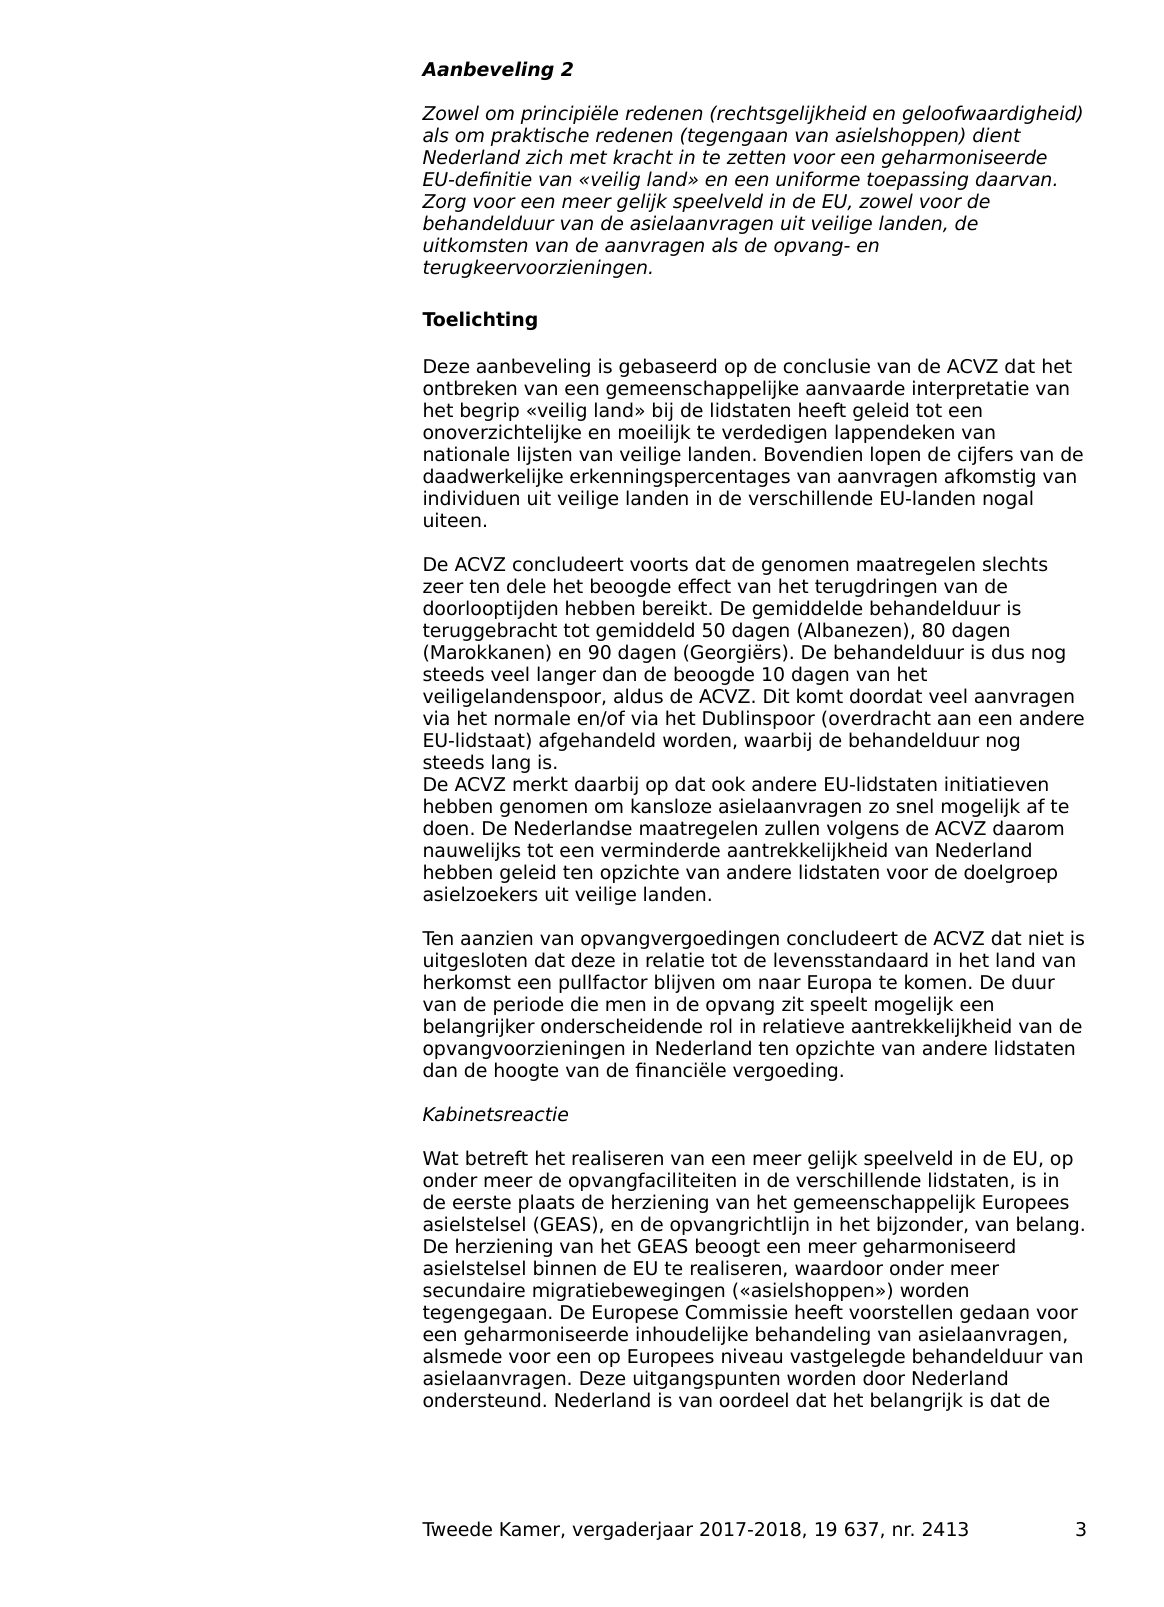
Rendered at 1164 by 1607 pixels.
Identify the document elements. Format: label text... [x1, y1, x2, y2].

text Wat betreft het realiseren van een meer gelijk speelveld in de EU, op onder meer de opvangfaciliteiten in de verschillende lidstaten, is in de eerste plaats de herziening van het gemeenschappelijk Europees asielstelsel (GEAS), en de opvangrichtlijn in het bijzonder, van belang. De herziening van het GEAS beoogt een meer geharmoniseerd asielstelsel binnen de EU te realiseren, waardoor onder meer secundaire migratiebewegingen («asielshoppen») worden tegengegaan. De Europese Commissie heeft voorstellen gedaan voor een geharmoniseerde inhoudelijke behandeling van asielaanvragen, alsmede voor een op Europees niveau vastgelegde behandelduur van asielaanvragen. Deze uitgangspunten worden door Nederland ondersteund. Nederland is van oordeel dat het belangrijk is dat de [422, 1148, 1087, 1412]
text Deze aanbeveling is gebaseerd op de conclusie van de ACVZ dat het ontbreken van een gemeenschappelijke aanvaarde interpretatie van het begrip «veilig land» bij de lidstaten heeft geleid tot een onoverzichtelijke en moeilijk te verdedigen lappendeken van nationale lijsten van veilige landen. Bovendien lopen de cijfers van de daadwerkelijke erkenningspercentages van aanvragen afkomstig van individuen uit veilige landen in de verschillende EU-landen nogal uiteen. [422, 356, 1087, 532]
subtitle Kabinetsreactie [422, 1104, 1087, 1126]
subtitle Aanbeveling 2 [422, 59, 1087, 81]
text Ten aanzien van opvangvergoedingen concludeert de ACVZ dat niet is uitgesloten dat deze in relatie tot de levensstandaard in het land van herkomst een pullfactor blijven om naar Europa te komen. De duur van de periode die men in de opvang zit speelt mogelijk een belangrijker onderscheidende rol in relatieve aantrekkelijkheid van de opvangvoorzieningen in Nederland ten opzichte van andere lidstaten dan de hoogte van de financiële vergoeding. [422, 928, 1087, 1082]
subtitle Toelichting [422, 309, 1087, 331]
text De ACVZ concludeert voorts dat de genomen maatregelen slechts zeer ten dele het beoogde effect van het terugdringen van de doorlooptijden hebben bereikt. De gemiddelde behandelduur is teruggebracht tot gemiddeld 50 dagen (Albanezen), 80 dagen (Marokkanen) en 90 dagen (Georgiërs). De behandelduur is dus nog steeds veel langer dan de beoogde 10 dagen van het veiligelandenspoor, aldus de ACVZ. Dit komt doordat veel aanvragen via het normale en/of via het Dublinspoor (overdracht aan een andere EU-lidstaat) afgehandeld worden, waarbij de behandelduur nog steeds lang is. [422, 554, 1087, 774]
text Zowel om principiële redenen (rechtsgelijkheid en geloofwaardigheid) als om praktische redenen (tegengaan van asielshoppen) dient Nederland zich met kracht in te zetten voor een geharmoniseerde EU-definitie van «veilig land» en een uniforme toepassing daarvan. Zorg voor een meer gelijk speelveld in de EU, zowel voor de behandelduur van de asielaanvragen uit veilige landen, de uitkomsten van de aanvragen als de opvang- en terugkeervoorzieningen. [422, 103, 1087, 279]
text De ACVZ merkt daarbij op dat ook andere EU-lidstaten initiatieven hebben genomen om kansloze asielaanvragen zo snel mogelijk af te doen. De Nederlandse maatregelen zullen volgens de ACVZ daarom nauwelijks tot een verminderde aantrekkelijkheid van Nederland hebben geleid ten opzichte van andere lidstaten voor de doelgroep asielzoekers uit veilige landen. [422, 774, 1087, 906]
